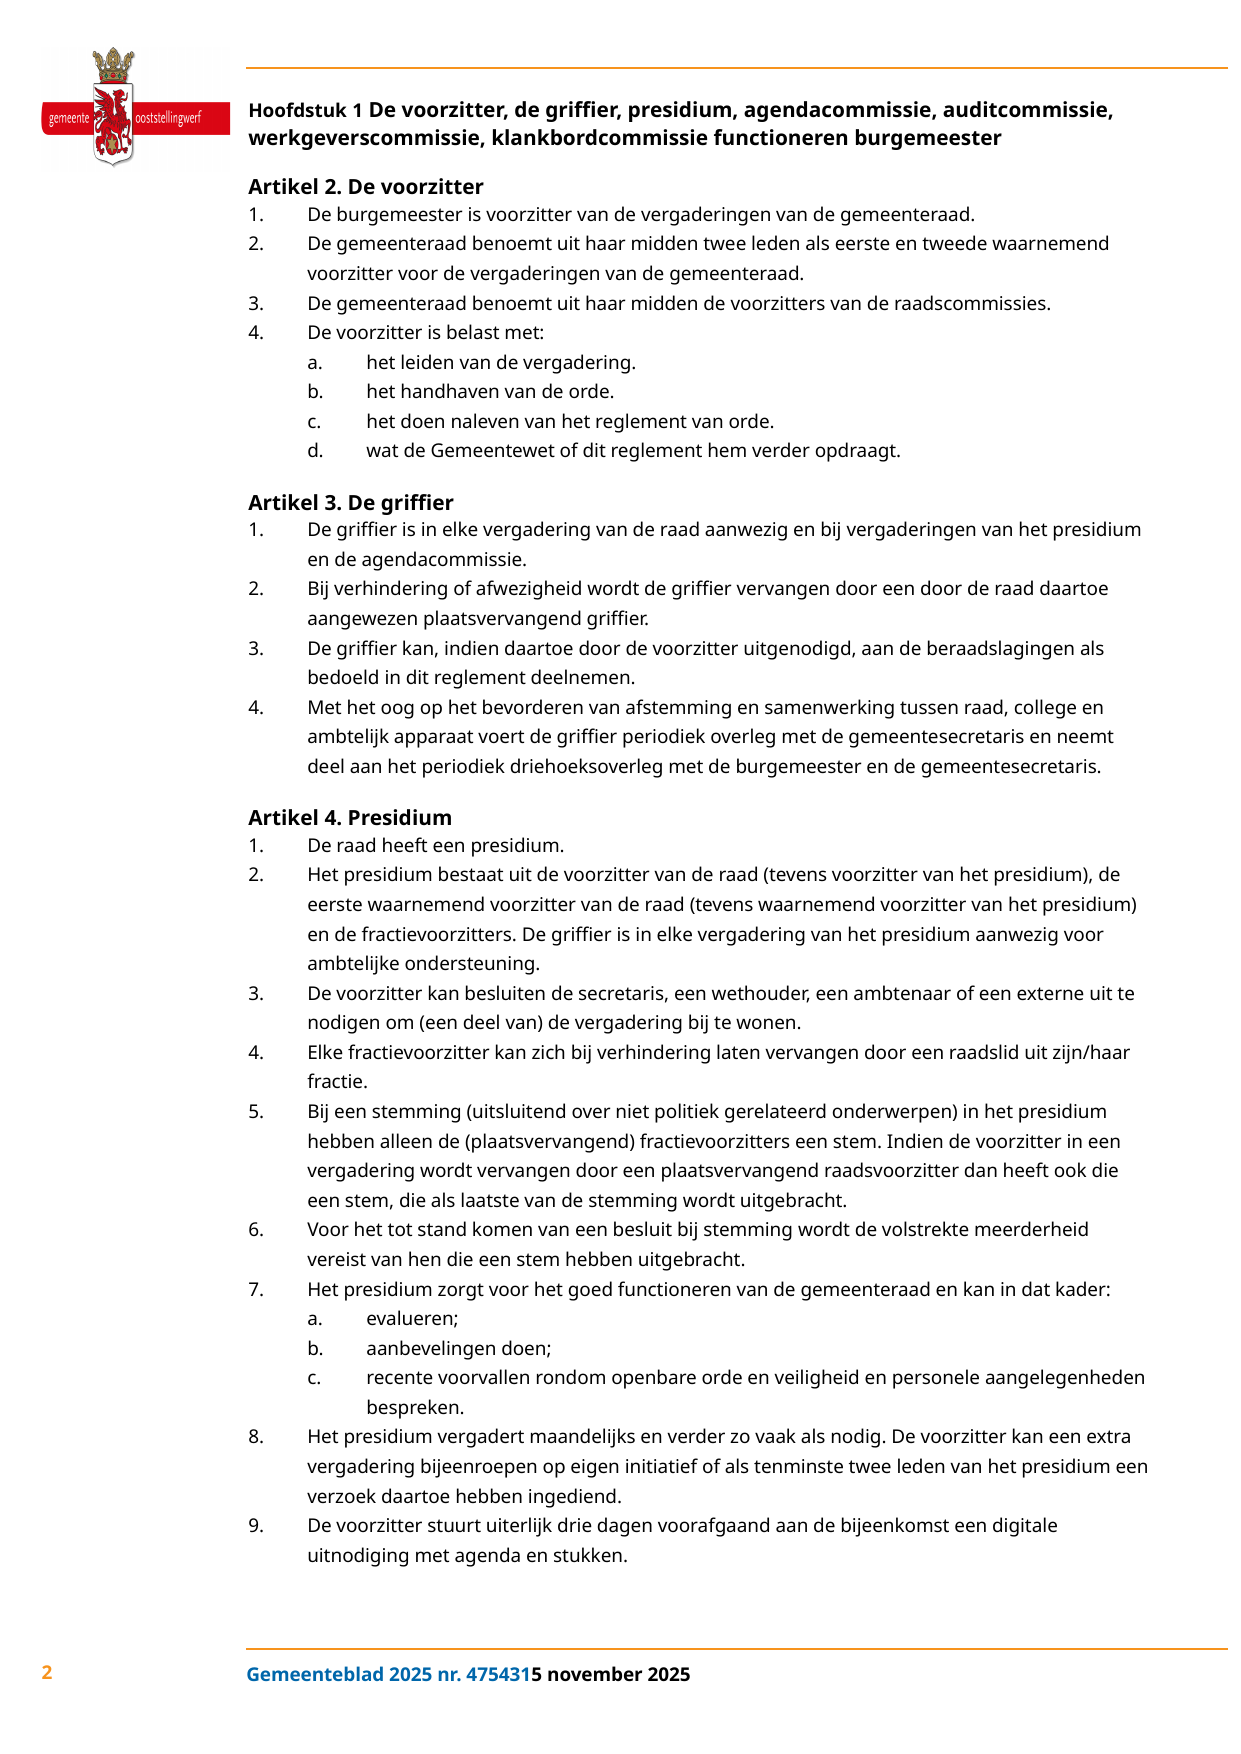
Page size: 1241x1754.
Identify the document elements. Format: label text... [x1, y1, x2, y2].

list Elke fractievoorzitter kan zich bij verhindering laten vervangen door een raadslid uit zijn/haar fractie. [248, 1039, 1152, 1094]
list het leiden van de vergadering. [307, 349, 1152, 374]
list Het presidium vergadert maandelijks en verder zo vaak als nodig. De voorzitter kan een extra vergadering bijeenroepen op eigen initiatief of als tenminste twee leden van het presidium een verzoek daartoe hebben ingediend. [248, 1424, 1152, 1508]
list De burgemeester is voorzitter van de vergaderingen van de gemeenteraad. [248, 201, 1152, 227]
list aanbevelingen doen; [307, 1335, 1152, 1361]
text Artikel 3. De griffier [248, 488, 1152, 516]
list Bij verhindering of afwezigheid wordt de griffier vervangen door een door de raad daartoe aangewezen plaatsvervangend griffier. [248, 576, 1152, 631]
list Het presidium zorgt voor het goed functioneren van de gemeenteraad en kan in dat kader: [248, 1276, 1152, 1301]
list De voorzitter kan besluiten de secretaris, een wethouder, een ambtenaar of een externe uit te nodigen om (een deel van) de vergadering bij te wonen. [248, 980, 1152, 1035]
text Artikel 4. Presidium [248, 803, 1152, 832]
list het doen naleven van het reglement van orde. [307, 408, 1152, 434]
list evalueren; [307, 1305, 1152, 1331]
list recente voorvallen rondom openbare orde en veiligheid en personele aangelegenheden bespreken. [307, 1364, 1152, 1420]
list De voorzitter stuurt uiterlijk drie dagen voorafgaand aan de bijeenkomst een digitale uitnodiging met agenda en stukken. [248, 1512, 1152, 1568]
list het handhaven van de orde. [307, 378, 1152, 404]
list De griffier kan, indien daartoe door de voorzitter uitgenodigd, aan de beraadslagingen als bedoeld in dit reglement deelnemen. [248, 635, 1152, 690]
picture [41, 47, 231, 172]
list wat de Gemeentewet of dit reglement hem verder opdraagt. [307, 438, 1152, 463]
list De voorzitter is belast met: [248, 319, 1152, 345]
list Met het oog op het bevorderen van afstemming en samenwerking tussen raad, college en ambtelijk apparaat voert de griffier periodiek overleg met de gemeentesecretaris en neemt deel aan het periodiek driehoeksoverleg met de burgemeester en de gemeentesecretaris. [248, 694, 1152, 779]
text Artikel 2. De voorzitter [248, 172, 1152, 201]
list De gemeenteraad benoemt uit haar midden de voorzitters van de raadscommissies. [248, 290, 1152, 315]
list Bij een stemming (uitsluitend over niet politiek gerelateerd onderwerpen) in het presidium hebben alleen de (plaatsvervangend) fractievoorzitters een stem. Indien de voorzitter in een vergadering wordt vervangen door een plaatsvervangend raadsvoorzitter dan heeft ook die een stem, die als laatste van de stemming wordt uitgebracht. [248, 1098, 1152, 1213]
list De raad heeft een presidium. [248, 832, 1152, 858]
list Het presidium bestaat uit de voorzitter van de raad (tevens voorzitter van het presidium), de eerste waarnemend voorzitter van de raad (tevens waarnemend voorzitter van het presidium) en de fractievoorzitters. De griffier is in elke vergadering van het presidium aanwezig voor ambtelijke ondersteuning. [248, 862, 1152, 976]
text Hoofdstuk 1 De voorzitter, de griffier, presidium, agendacommissie, auditcommissie, werkgeverscommissie, klankbordcommissie functioneren burgemeester [248, 95, 1152, 152]
list De griffier is in elke vergadering van de raad aanwezig en bij vergaderingen van het presidium en de agendacommissie. [248, 516, 1152, 572]
list De gemeenteraad benoemt uit haar midden twee leden als eerste en tweede waarnemend voorzitter voor de vergaderingen van de gemeenteraad. [248, 231, 1152, 286]
list Voor het tot stand komen van een besluit bij stemming wordt de volstrekte meerderheid vereist van hen die een stem hebben uitgebracht. [248, 1217, 1152, 1272]
